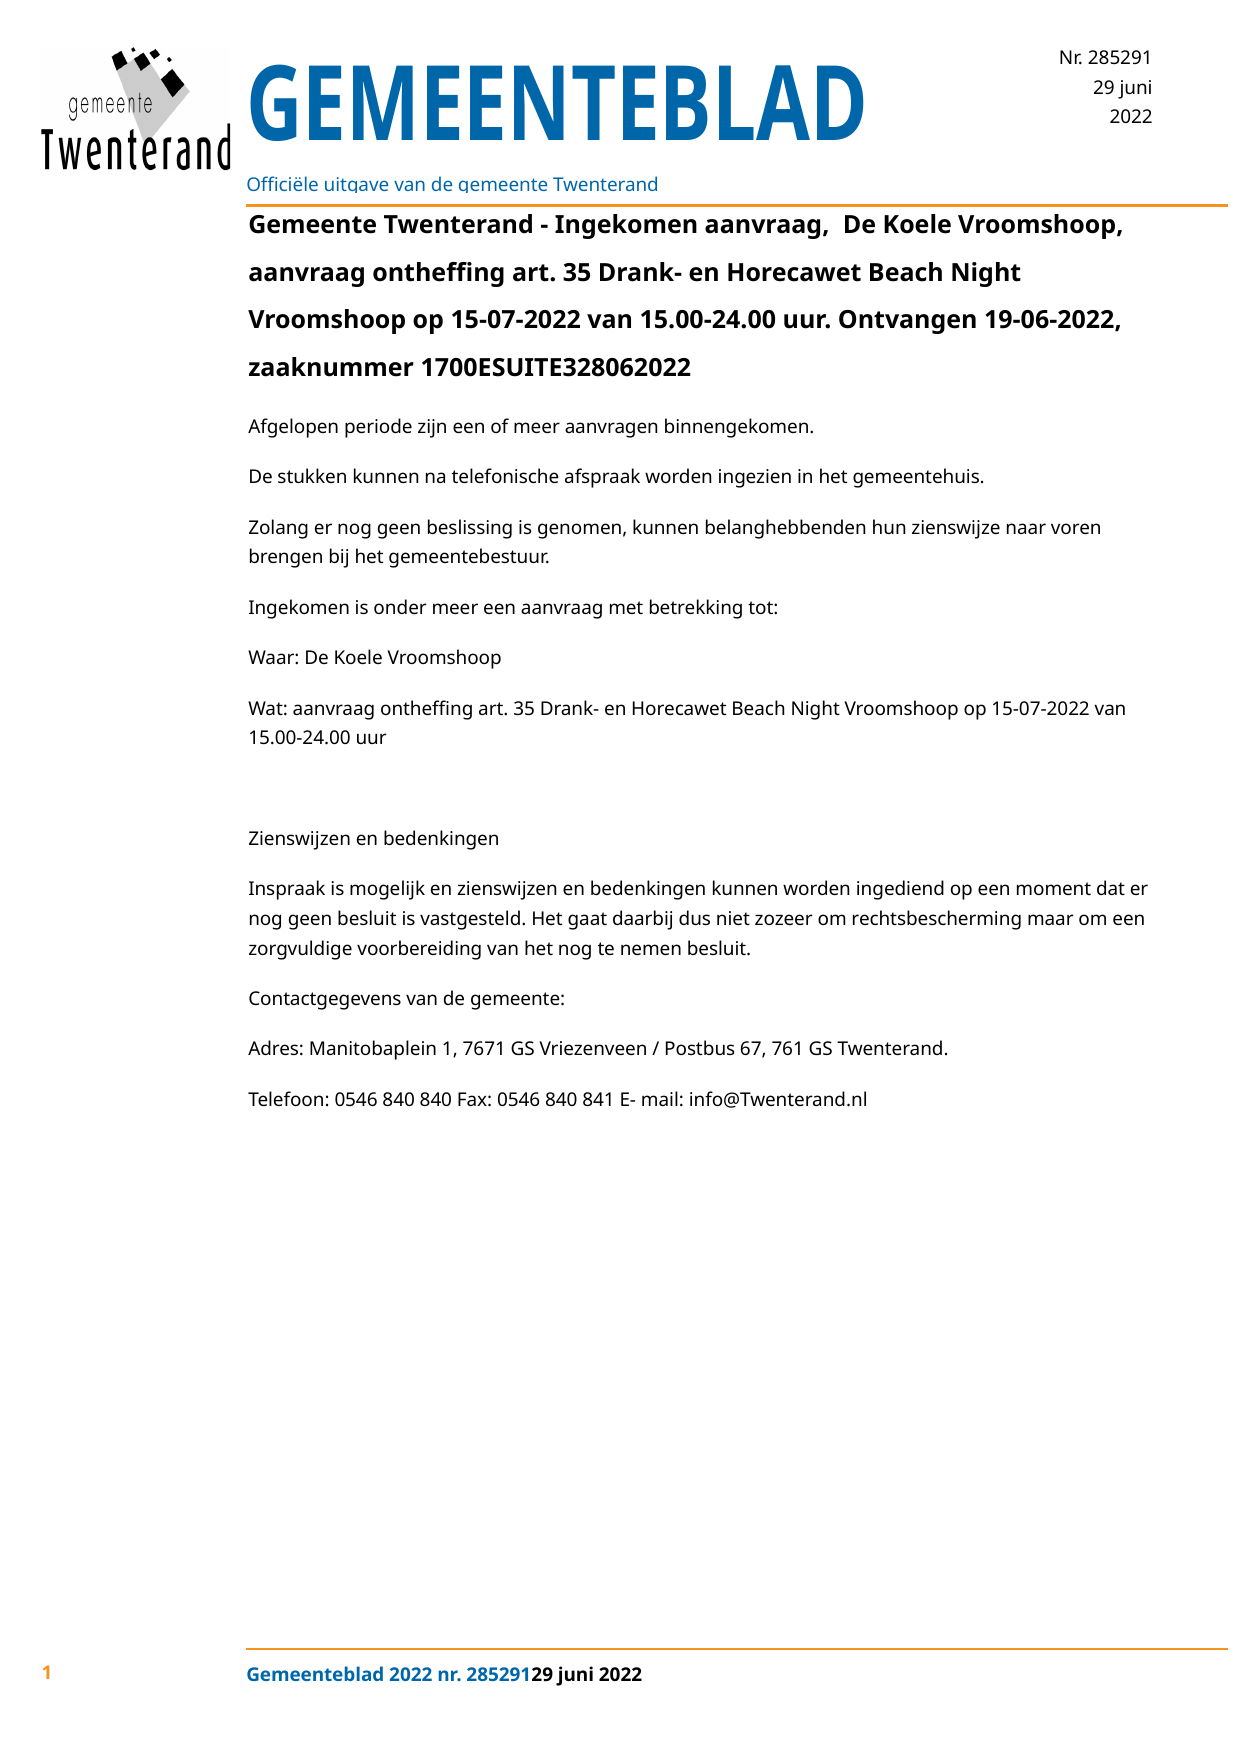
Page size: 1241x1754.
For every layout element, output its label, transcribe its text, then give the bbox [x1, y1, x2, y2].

text Inspraak is mogelijk en zienswijzen en bedenkingen kunnen worden ingediend op een moment dat er nog geen besluit is vastgesteld. Het gaat daarbij dus niet zozeer om rechtsbescherming maar om een zorgvuldige voorbereiding van het nog te nemen besluit. [248, 876, 1152, 961]
text Ingekomen is onder meer een aanvraag met betrekking tot: [248, 594, 1152, 620]
text Wat: aanvraag ontheffing art. 35 Drank- en Horecawet Beach Night Vroomshoop op 15-07-2022 van 15.00-24.00 uur [248, 695, 1152, 750]
text Waar: De Koele Vroomshoop [248, 644, 1152, 670]
text Contactgegevens van de gemeente: [248, 985, 1152, 1011]
text Afgelopen periode zijn een of meer aanvragen binnengekomen. [248, 413, 1152, 439]
text Adres: Manitobaplein 1, 7671 GS Vriezenveen / Postbus 67, 761 GS Twenterand. [248, 1036, 1152, 1061]
text Telefoon: 0546 840 840 Fax: 0546 840 841 E- mail: info@Twenterand.nl [248, 1086, 1152, 1112]
text Zienswijzen en bedenkingen [248, 825, 1152, 851]
text Gemeente Twenterand - Ingekomen aanvraag, De Koele Vroomshoop, aanvraag ontheffing art. 35 Drank- en Horecawet Beach Night Vroomshoop op 15-07-2022 van 15.00-24.00 uur. Ontvangen 19-06-2022, zaaknummer 1700ESUITE328062022 [248, 207, 1152, 384]
text De stukken kunnen na telefonische afspraak worden ingezien in het gemeentehuis. [248, 463, 1152, 489]
picture [41, 47, 231, 172]
text Zolang er nog geen beslissing is genomen, kunnen belanghebbenden hun zienswijze naar voren brengen bij het gemeentebestuur. [248, 514, 1152, 569]
